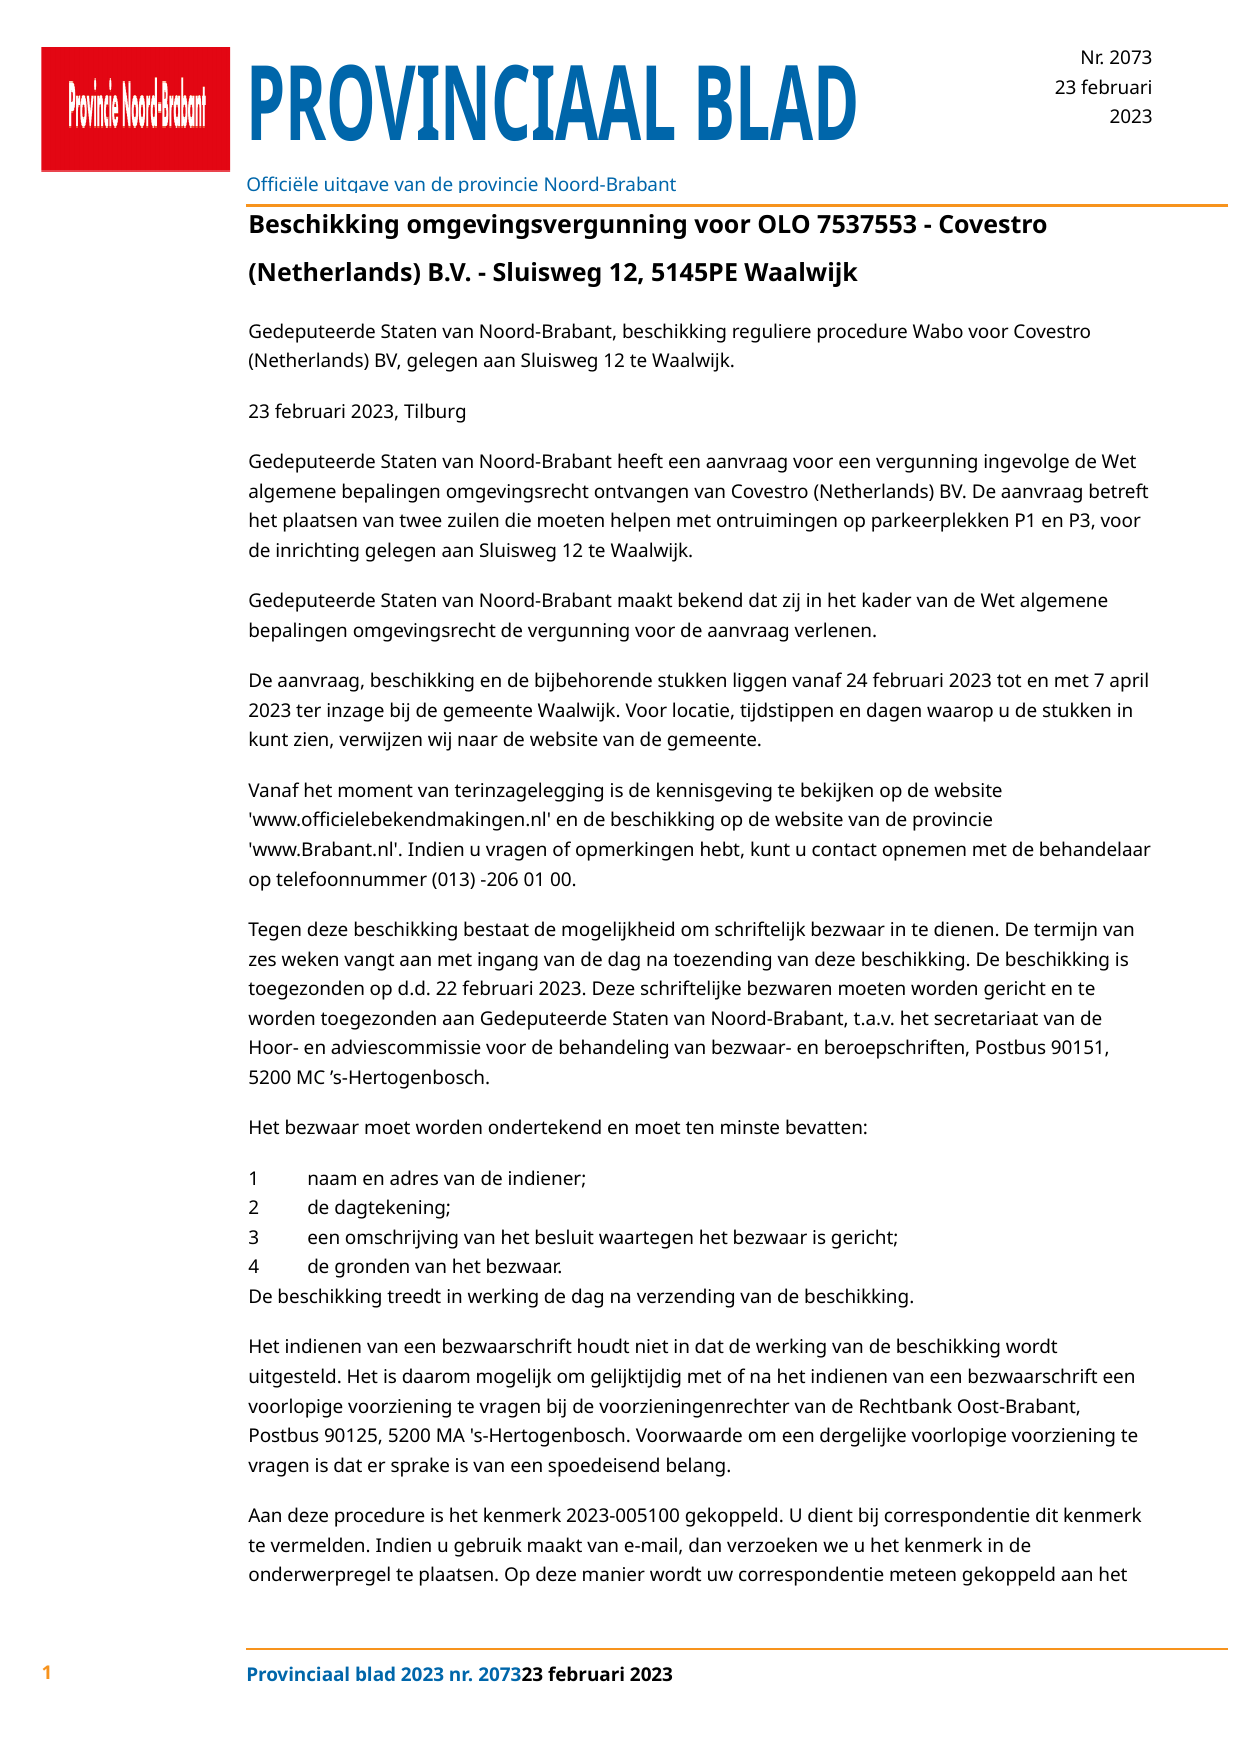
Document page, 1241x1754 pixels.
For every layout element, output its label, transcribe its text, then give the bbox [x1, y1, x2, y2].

list de dagtekening; [248, 1194, 1152, 1220]
text Beschikking omgevingsvergunning voor OLO 7537553 - Covestro (Netherlands) B.V. - Sluisweg 12, 5145PE Waalwijk [248, 207, 1152, 288]
list naam en adres van de indiener; [248, 1165, 1152, 1191]
text Gedeputeerde Staten van Noord-Brabant maakt bekend dat zij in het kader van de Wet algemene bepalingen omgevingsrecht de vergunning voor de aanvraag verlenen. [248, 587, 1152, 643]
text 23 februari 2023, Tilburg [248, 398, 1152, 424]
text De beschikking treedt in werking de dag na verzending van de beschikking. [248, 1283, 1152, 1309]
text Het indienen van een bezwaarschrift houdt niet in dat de werking van de beschikking wordt uitgesteld. Het is daarom mogelijk om gelijktijdig met of na het indienen van een bezwaarschrift een voorlopige voorziening te vragen bij de voorzieningenrechter van de Rechtbank Oost-Brabant, Postbus 90125, 5200 MA 's-Hertogenbosch. Voorwaarde om een dergelijke voorlopige voorziening te vragen is dat er sprake is van een spoedeisend belang. [248, 1334, 1152, 1478]
text Tegen deze beschikking bestaat de mogelijkheid om schriftelijk bezwaar in te dienen. De termijn van zes weken vangt aan met ingang van de dag na toezending van deze beschikking. De beschikking is toegezonden op d.d. 22 februari 2023. Deze schriftelijke bezwaren moeten worden gericht en te worden toegezonden aan Gedeputeerde Staten van Noord-Brabant, t.a.v. het secretariaat van de Hoor- en adviescommissie voor de behandeling van bezwaar- en beroepschriften, Postbus 90151, 5200 MC ’s-Hertogenbosch. [248, 916, 1152, 1090]
text Het bezwaar moet worden ondertekend en moet ten minste bevatten: [248, 1114, 1152, 1140]
text De aanvraag, beschikking en de bijbehorende stukken liggen vanaf 24 februari 2023 tot en met 7 april 2023 ter inzage bij de gemeente Waalwijk. Voor locatie, tijdstippen en dagen waarop u de stukken in kunt zien, verwijzen wij naar de website van de gemeente. [248, 667, 1152, 752]
text Gedeputeerde Staten van Noord-Brabant, beschikking reguliere procedure Wabo voor Covestro (Netherlands) BV, gelegen aan Sluisweg 12 te Waalwijk. [248, 318, 1152, 373]
text Gedeputeerde Staten van Noord-Brabant heeft een aanvraag voor een vergunning ingevolge de Wet algemene bepalingen omgevingsrecht ontvangen van Covestro (Netherlands) BV. De aanvraag betreft het plaatsen van twee zuilen die moeten helpen met ontruimingen op parkeerplekken P1 en P3, voor de inrichting gelegen aan Sluisweg 12 te Waalwijk. [248, 448, 1152, 563]
list de gronden van het bezwaar. [248, 1254, 1152, 1279]
text Aan deze procedure is het kenmerk 2023-005100 gekoppeld. U dient bij correspondentie dit kenmerk te vermelden. Indien u gebruik maakt van e-mail, dan verzoeken we u het kenmerk in de onderwerpregel te plaatsen. Op deze manier wordt uw correspondentie meteen gekoppeld aan het [248, 1502, 1152, 1587]
picture [41, 47, 231, 172]
list een omschrijving van het besluit waartegen het bezwaar is gericht; [248, 1224, 1152, 1250]
text Vanaf het moment van terinzagelegging is de kennisgeving te bekijken op de website 'www.officielebekendmakingen.nl' en de beschikking op de website van de provincie 'www.Brabant.nl'. Indien u vragen of opmerkingen hebt, kunt u contact opnemen met de behandelaar op telefoonnummer (013) -206 01 00. [248, 777, 1152, 892]
